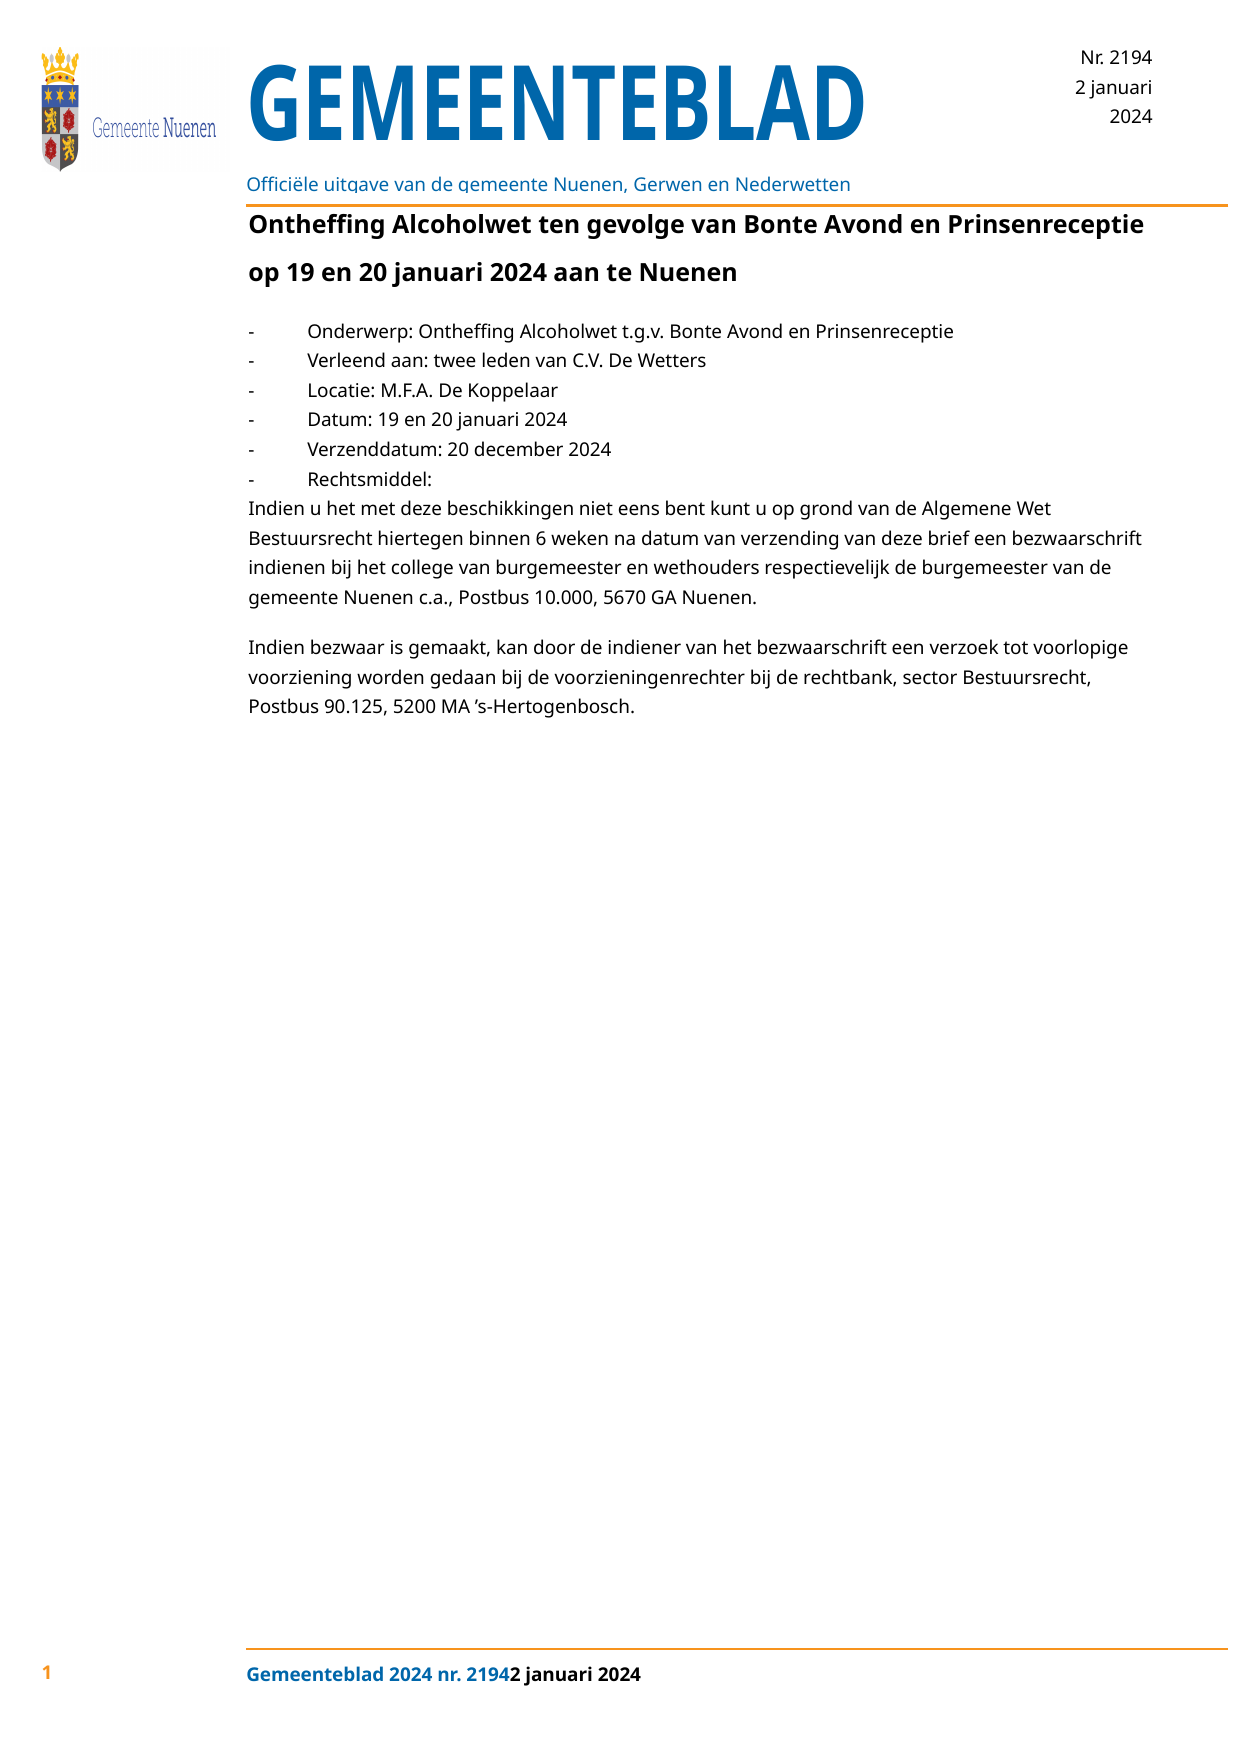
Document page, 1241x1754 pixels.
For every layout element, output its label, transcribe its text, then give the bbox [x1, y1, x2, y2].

list Datum: 19 en 20 januari 2024 [248, 407, 1152, 432]
text Ontheffing Alcoholwet ten gevolge van Bonte Avond en Prinsenreceptie op 19 en 20 januari 2024 aan te Nuenen [248, 207, 1152, 288]
text Indien bezwaar is gemaakt, kan door de indiener van het bezwaarschrift een verzoek tot voorlopige voorziening worden gedaan bij de voorzieningenrechter bij de rechtbank, sector Bestuursrecht, Postbus 90.125, 5200 MA ’s-Hertogenbosch. [248, 634, 1152, 719]
list Locatie: M.F.A. De Koppelaar [248, 377, 1152, 403]
picture [41, 47, 231, 172]
text Indien u het met deze beschikkingen niet eens bent kunt u op grond van de Algemene Wet Bestuursrecht hiertegen binnen 6 weken na datum van verzending van deze brief een bezwaarschrift indienen bij het college van burgemeester en wethouders respectievelijk de burgemeester van de gemeente Nuenen c.a., Postbus 10.000, 5670 GA Nuenen. [248, 495, 1152, 610]
list Onderwerp: Ontheffing Alcoholwet t.g.v. Bonte Avond en Prinsenreceptie [248, 318, 1152, 344]
list Verzenddatum: 20 december 2024 [248, 436, 1152, 462]
list Rechtsmiddel: [248, 466, 1152, 492]
list Verleend aan: twee leden van C.V. De Wetters [248, 347, 1152, 373]
